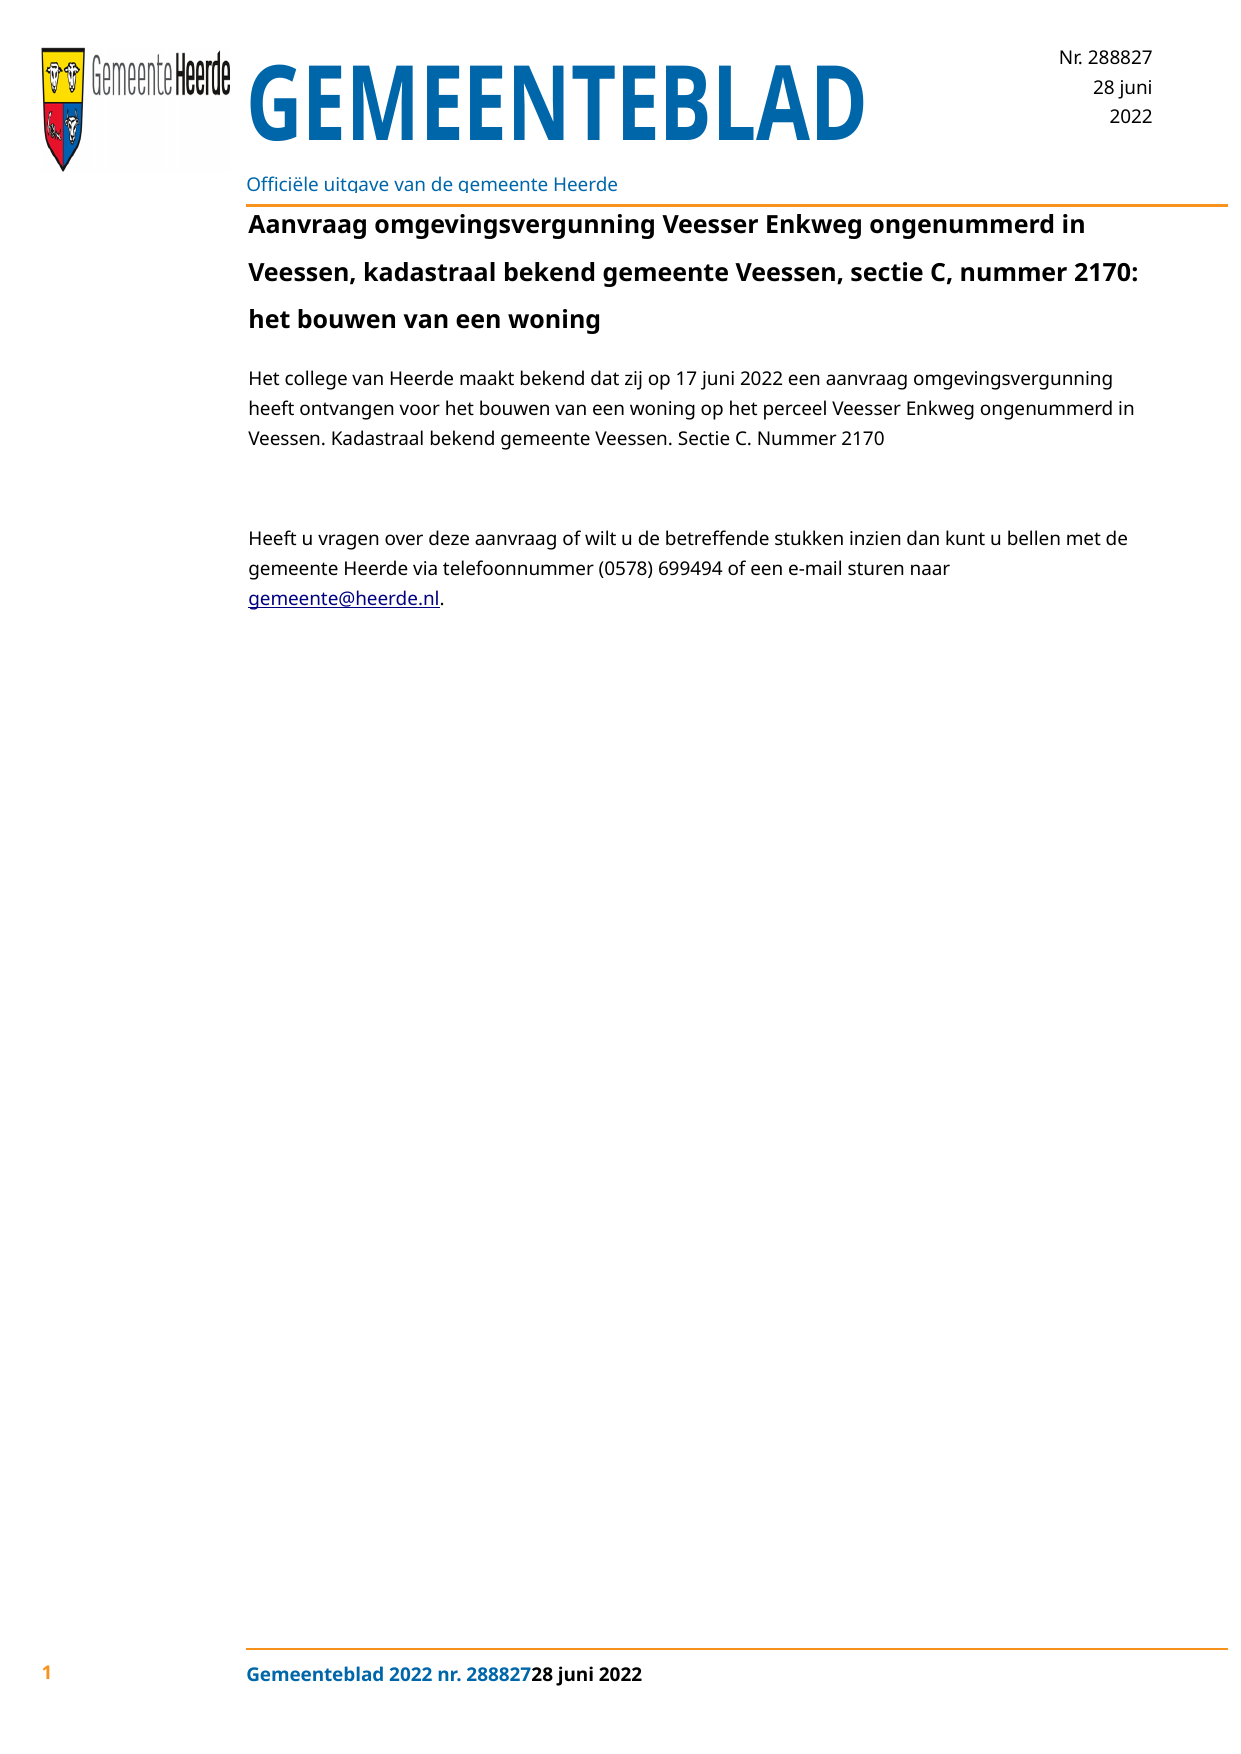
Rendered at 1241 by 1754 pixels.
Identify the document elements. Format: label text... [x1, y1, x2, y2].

text Heeft u vragen over deze aanvraag of wilt u de betreffende stukken inzien dan kunt u bellen met de gemeente Heerde via telefoonnummer (0578) 699494 of een e-mail sturen naar gemeente@heerde.nl. [248, 526, 1152, 610]
text Het college van Heerde maakt bekend dat zij op 17 juni 2022 een aanvraag omgevingsvergunning heeft ontvangen voor het bouwen van een woning op het perceel Veesser Enkweg ongenummerd in Veessen. Kadastraal bekend gemeente Veessen. Sectie C. Nummer 2170 [248, 366, 1152, 450]
text Aanvraag omgevingsvergunning Veesser Enkweg ongenummerd in Veessen, kadastraal bekend gemeente Veessen, sectie C, nummer 2170: het bouwen van een woning [248, 207, 1152, 336]
picture [41, 47, 231, 172]
